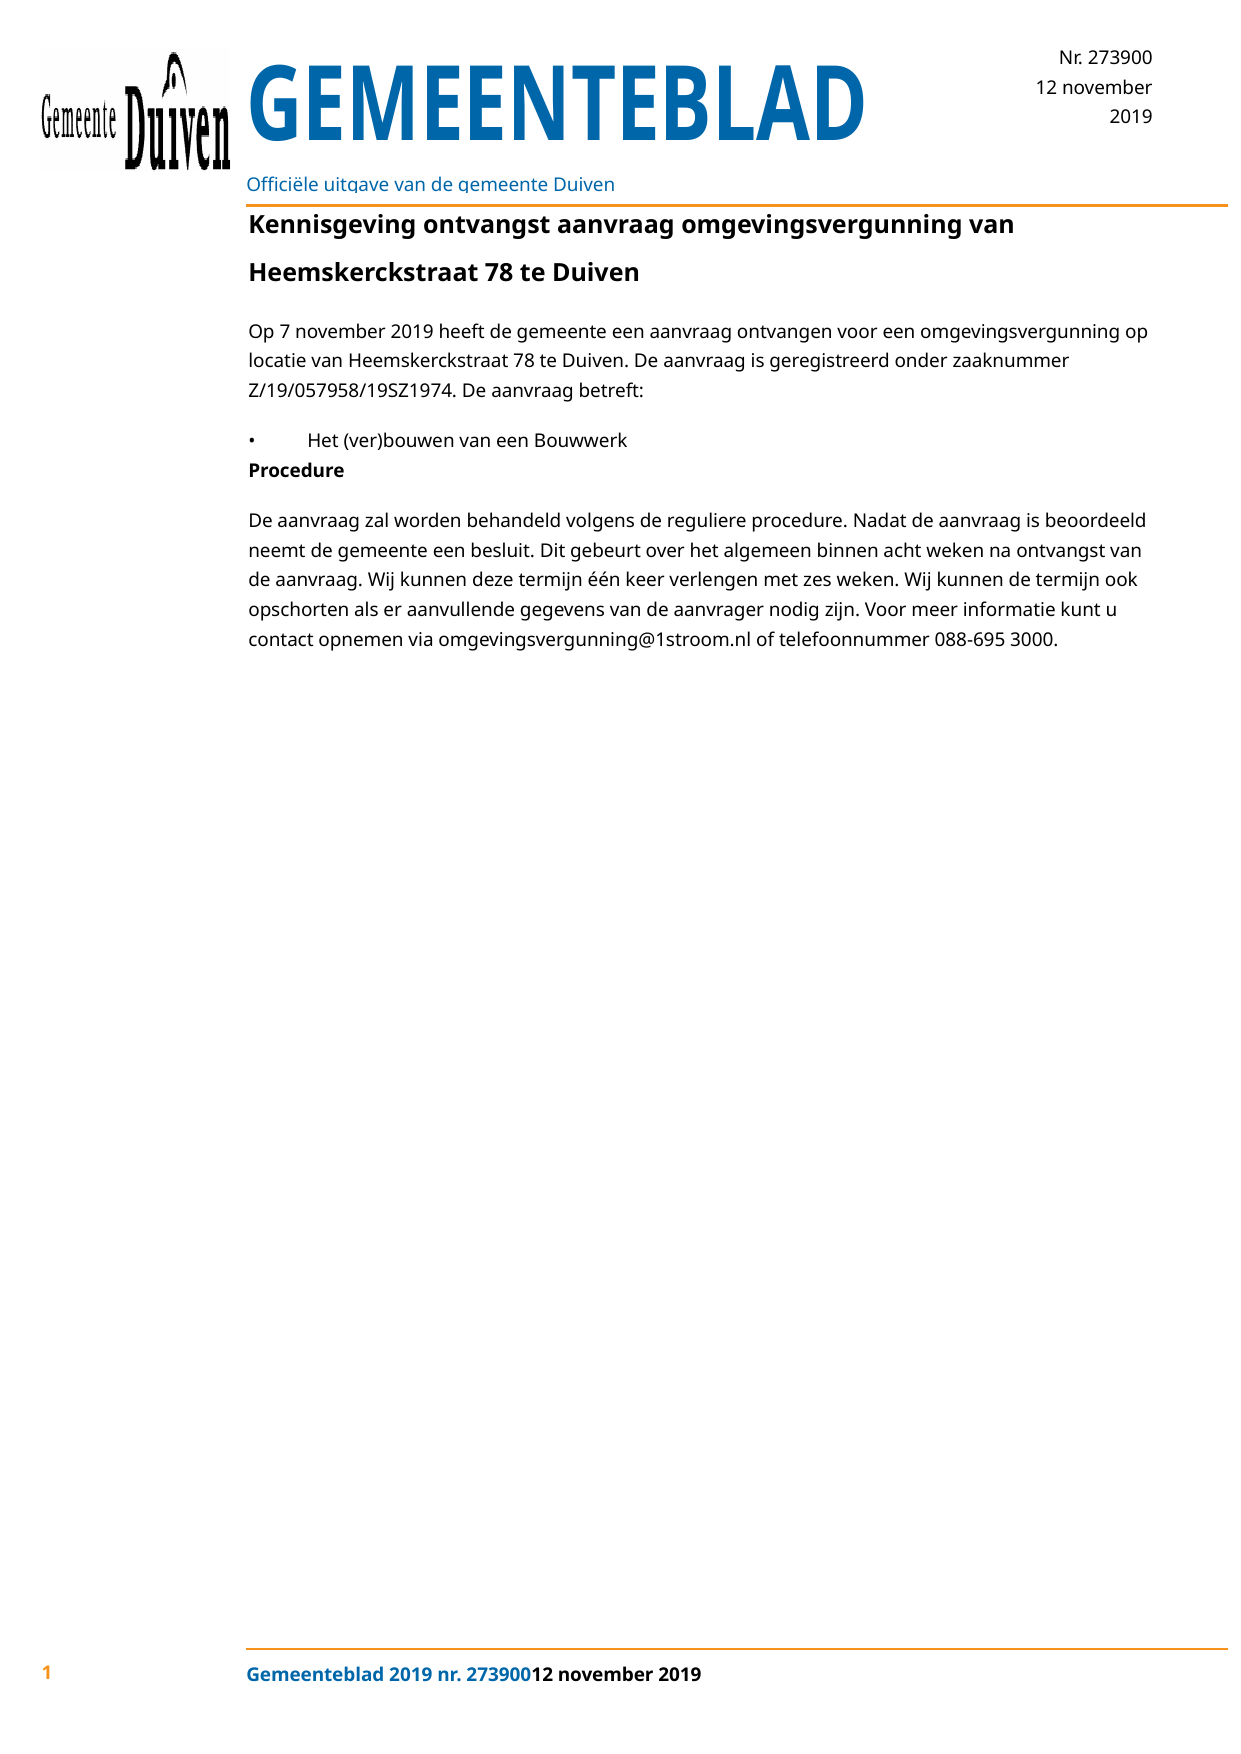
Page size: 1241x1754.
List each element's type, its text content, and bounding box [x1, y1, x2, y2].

picture [41, 47, 231, 172]
text Op 7 november 2019 heeft de gemeente een aanvraag ontvangen voor een omgevingsvergunning op locatie van Heemskerckstraat 78 te Duiven. De aanvraag is geregistreerd onder zaaknummer Z/19/057958/19SZ1974. De aanvraag betreft: [248, 318, 1152, 403]
text Kennisgeving ontvangst aanvraag omgevingsvergunning van Heemskerckstraat 78 te Duiven [248, 207, 1152, 288]
text De aanvraag zal worden behandeld volgens de reguliere procedure. Nadat de aanvraag is beoordeeld neemt de gemeente een besluit. Dit gebeurt over het algemeen binnen acht weken na ontvangst van de aanvraag. Wij kunnen deze termijn één keer verlengen met zes weken. Wij kunnen de termijn ook opschorten als er aanvullende gegevens van de aanvrager nodig zijn. Voor meer informatie kunt u contact opnemen via omgevingsvergunning@1stroom.nl of telefoonnummer 088-695 3000. [248, 507, 1152, 652]
text Procedure [248, 457, 1152, 483]
list Het (ver)bouwen van een Bouwwerk [248, 427, 1152, 453]
